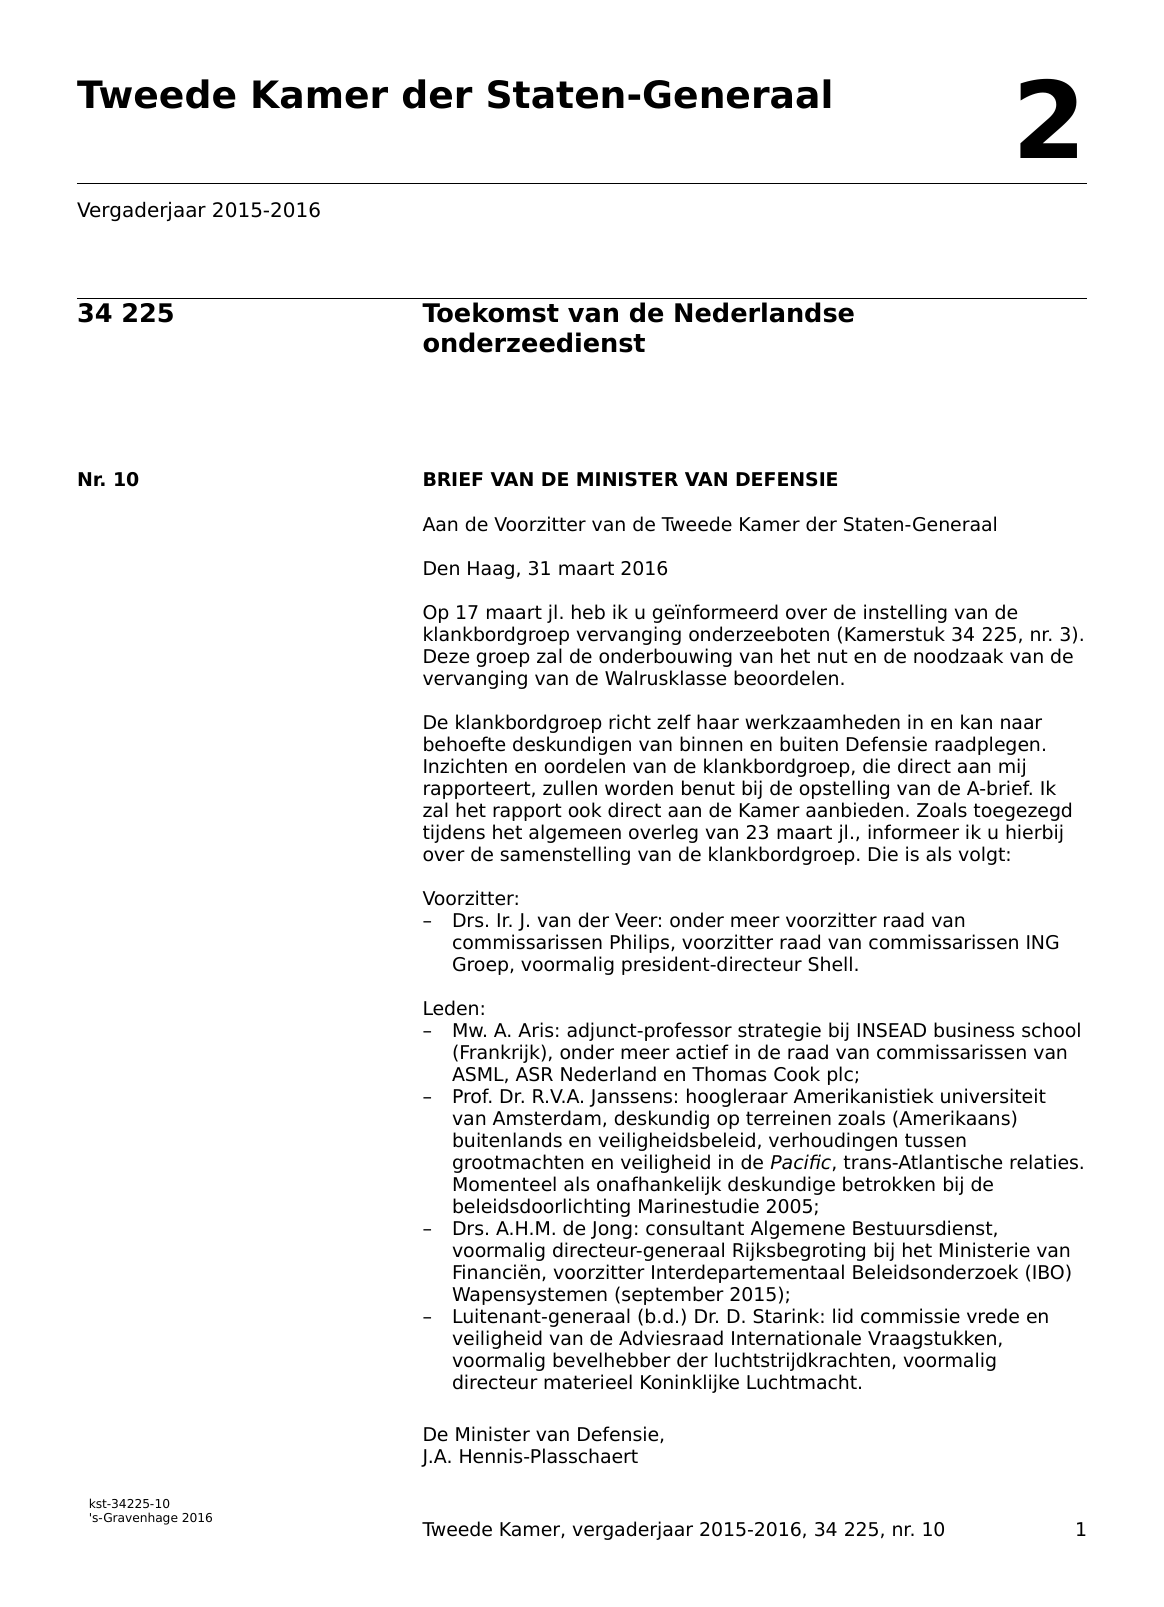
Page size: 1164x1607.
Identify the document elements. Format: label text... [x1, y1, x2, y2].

subtitle 34 225 Toekomst van de Nederlandse onderzeedienst [77, 299, 1087, 358]
text 's-Gravenhage 2016 [88, 1511, 323, 1525]
table_header Tweede Kamer der Staten-Generaal [77, 59, 886, 183]
text Op 17 maart jl. heb ik u geïnformeerd over de instelling van de klankbordgroep vervanging onderzeeboten (Kamerstuk 34 225, nr. 3). Deze groep zal de onderbouwing van het nut en de noodzaak van de vervanging van de Walrusklasse beoordelen. [422, 602, 1087, 690]
text kst-34225-10 [88, 1497, 323, 1511]
text De Minister van Defensie, J.A. Hennis-Plasschaert [422, 1424, 1087, 1468]
table_header 2 [886, 59, 1087, 183]
text – Mw. A. Aris: adjunct-professor strategie bij INSEAD business school (Frankrijk), onder meer actief in de raad van commissarissen van ASML, ASR Nederland en Thomas Cook plc; [422, 1020, 1087, 1086]
text De klankbordgroep richt zelf haar werkzaamheden in en kan naar behoefte deskundigen van binnen en buiten Defensie raadplegen. Inzichten en oordelen van de klankbordgroep, die direct aan mij rapporteert, zullen worden benut bij de opstelling van de A-brief. Ik zal het rapport ook direct aan de Kamer aanbieden. Zoals toegezegd tijdens het algemeen overleg van 23 maart jl., informeer ik u hierbij over de samenstelling van de klankbordgroep. Die is als volgt: [422, 712, 1087, 866]
text – Prof. Dr. R.V.A. Janssens: hoogleraar Amerikanistiek universiteit van Amsterdam, deskundig op terreinen zoals (Amerikaans) buitenlands en veiligheidsbeleid, verhoudingen tussen grootmachten en veiligheid in de Pacific, trans-Atlantische relaties. Momenteel als onafhankelijk deskundige betrokken bij de beleidsdoorlichting Marinestudie 2005; [422, 1086, 1087, 1218]
text – Drs. A.H.M. de Jong: consultant Algemene Bestuursdienst, voormalig directeur-generaal Rijksbegroting bij het Ministerie van Financiën, voorzitter Interdepartementaal Beleidsonderzoek (IBO) Wapensystemen (september 2015); [422, 1218, 1087, 1306]
text Voorzitter: [422, 888, 1087, 910]
text Leden: [422, 998, 1087, 1020]
table_cell Vergaderjaar 2015-2016 [77, 184, 1087, 298]
text – Luitenant-generaal (b.d.) Dr. D. Starink: lid commissie vrede en veiligheid van de Adviesraad Internationale Vraagstukken, voormalig bevelhebber der luchtstrijdkrachten, voormalig directeur materieel Koninklijke Luchtmacht. [422, 1306, 1087, 1394]
subtitle Nr. 10 BRIEF VAN DE MINISTER VAN DEFENSIE [77, 469, 1087, 491]
text Den Haag, 31 maart 2016 [422, 558, 1087, 580]
text – Drs. Ir. J. van der Veer: onder meer voorzitter raad van commissarissen Philips, voorzitter raad van commissarissen ING Groep, voormalig president-directeur Shell. [422, 910, 1087, 976]
text Aan de Voorzitter van de Tweede Kamer der Staten-Generaal [422, 513, 1087, 536]
